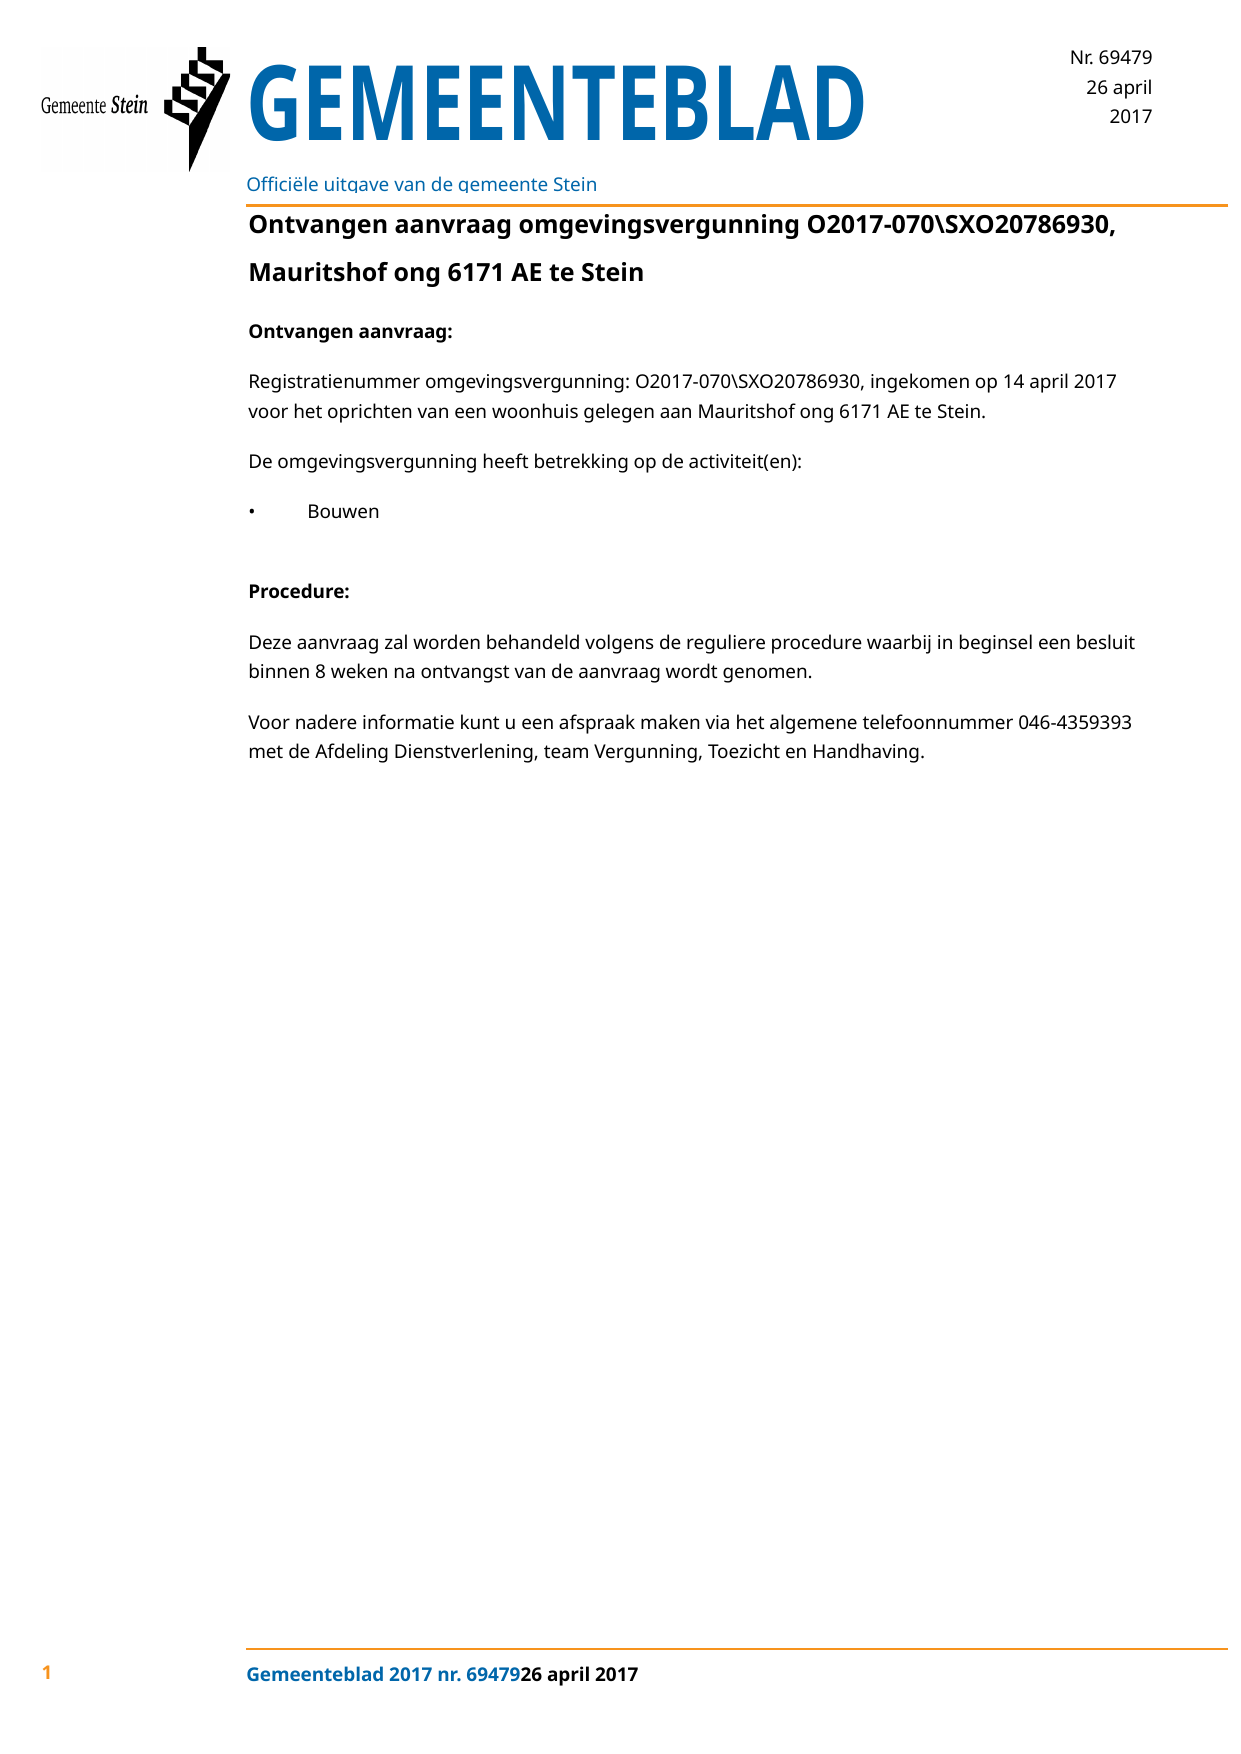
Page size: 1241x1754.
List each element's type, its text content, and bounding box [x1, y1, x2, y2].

text Procedure: [248, 579, 1152, 604]
text Deze aanvraag zal worden behandeld volgens de reguliere procedure waarbij in beginsel een besluit binnen 8 weken na ontvangst van de aanvraag wordt genomen. [248, 629, 1152, 684]
text De omgevingsvergunning heeft betrekking op de activiteit(en): [248, 448, 1152, 474]
text Voor nadere informatie kunt u een afspraak maken via het algemene telefoonnummer 046-4359393 met de Afdeling Dienstverlening, team Vergunning, Toezicht en Handhaving. [248, 709, 1152, 764]
list Bouwen [248, 499, 1152, 524]
text Ontvangen aanvraag omgevingsvergunning O2017-070\SXO20786930, Mauritshof ong 6171 AE te Stein [248, 207, 1152, 288]
picture [41, 47, 231, 172]
text Ontvangen aanvraag: [248, 318, 1152, 344]
text Registratienummer omgevingsvergunning: O2017-070\SXO20786930, ingekomen op 14 april 2017 voor het oprichten van een woonhuis gelegen aan Mauritshof ong 6171 AE te Stein. [248, 368, 1152, 424]
